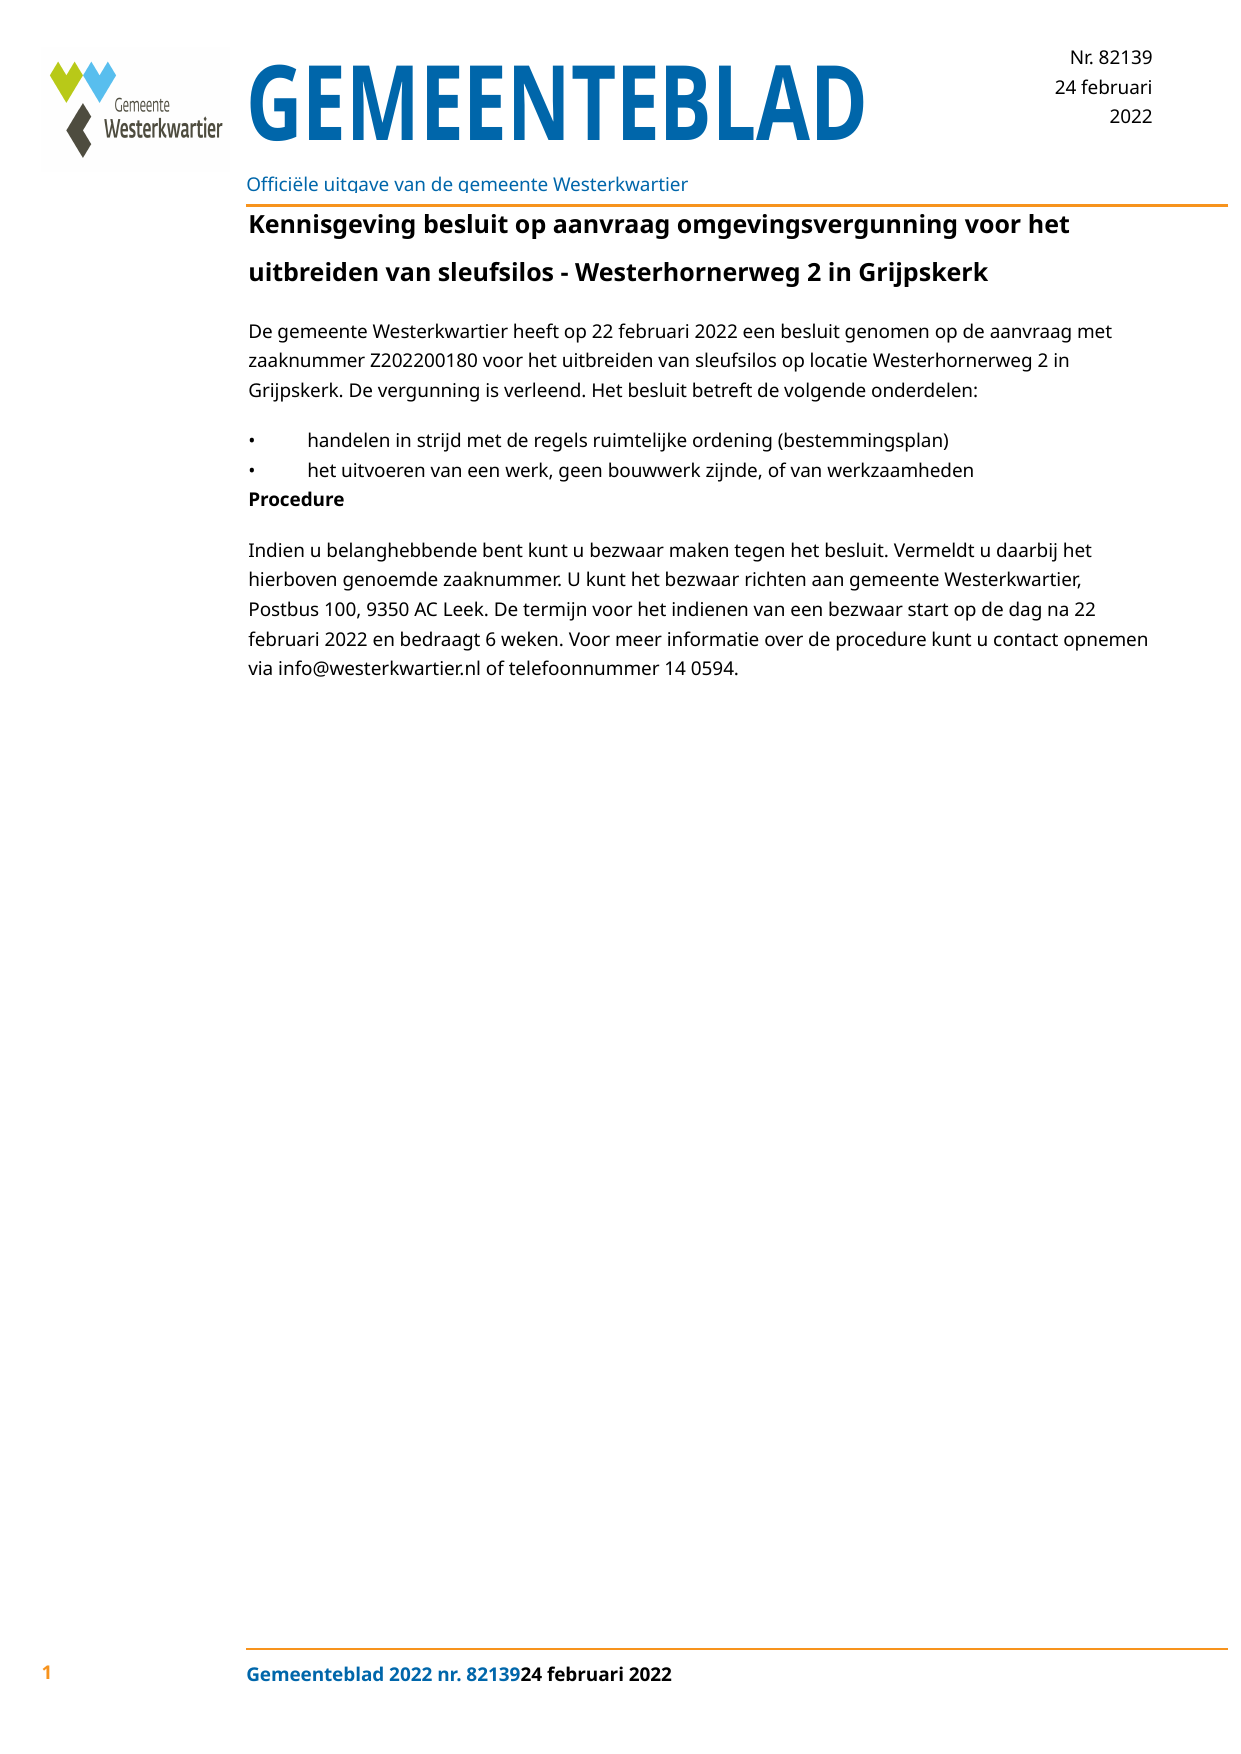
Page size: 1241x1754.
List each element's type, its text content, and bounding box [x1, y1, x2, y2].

text Indien u belanghebbende bent kunt u bezwaar maken tegen het besluit. Vermeldt u daarbij het hierboven genoemde zaaknummer. U kunt het bezwaar richten aan gemeente Westerkwartier, Postbus 100, 9350 AC Leek. De termijn voor het indienen van een bezwaar start op de dag na 22 februari 2022 en bedraagt 6 weken. Voor meer informatie over de procedure kunt u contact opnemen via info@westerkwartier.nl of telefoonnummer 14 0594. [248, 537, 1152, 681]
text Procedure [248, 487, 1152, 512]
text Kennisgeving besluit op aanvraag omgevingsvergunning voor het uitbreiden van sleufsilos - Westerhornerweg 2 in Grijpskerk [248, 207, 1152, 288]
text De gemeente Westerkwartier heeft op 22 februari 2022 een besluit genomen op de aanvraag met zaaknummer Z202200180 voor het uitbreiden van sleufsilos op locatie Westerhornerweg 2 in Grijpskerk. De vergunning is verleend. Het besluit betreft de volgende onderdelen: [248, 318, 1152, 403]
list het uitvoeren van een werk, geen bouwwerk zijnde, of van werkzaamheden [248, 457, 1152, 483]
list handelen in strijd met de regels ruimtelijke ordening (bestemmingsplan) [248, 427, 1152, 453]
picture [41, 47, 231, 172]
